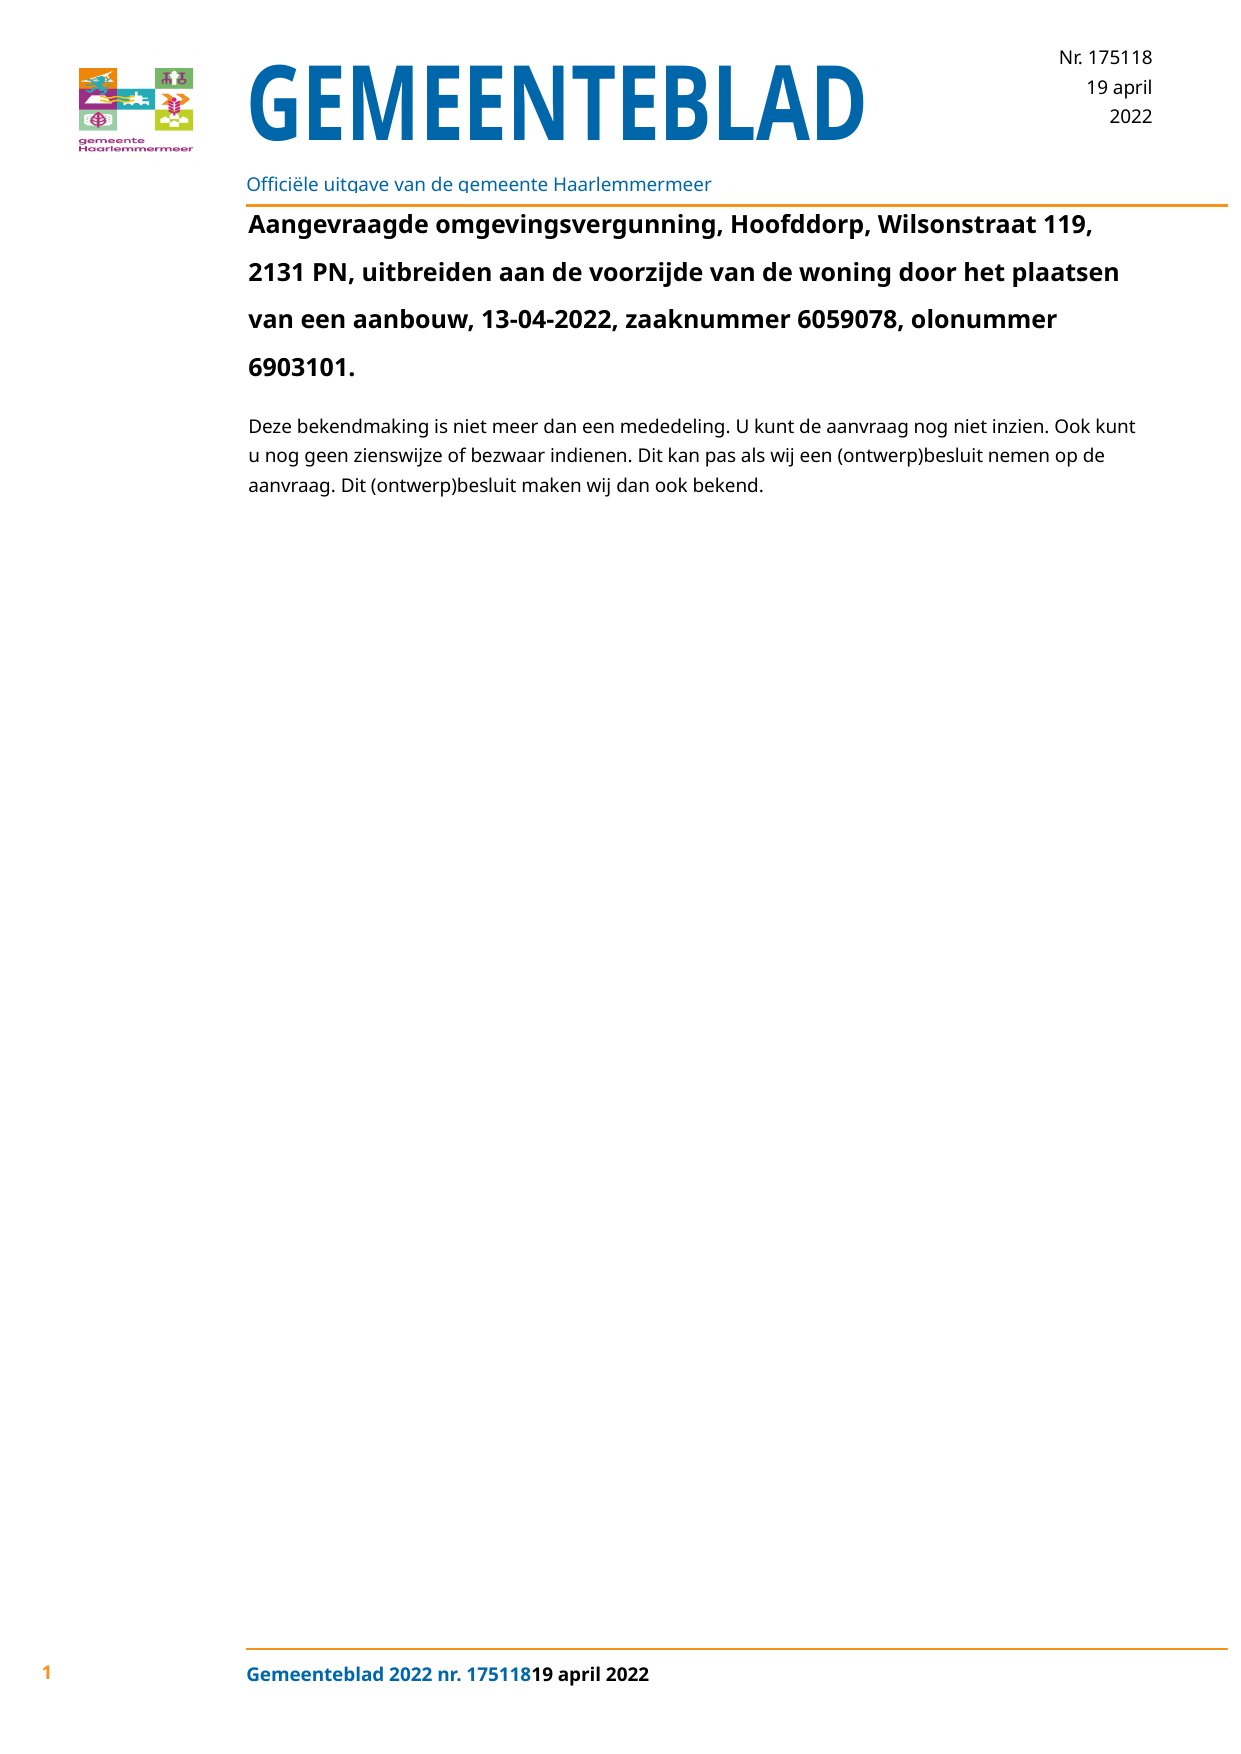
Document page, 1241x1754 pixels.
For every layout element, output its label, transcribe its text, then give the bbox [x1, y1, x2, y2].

text Aangevraagde omgevingsvergunning, Hoofddorp, Wilsonstraat 119, 2131 PN, uitbreiden aan de voorzijde van de woning door het plaatsen van een aanbouw, 13-04-2022, zaaknummer 6059078, olonummer 6903101. [248, 207, 1152, 384]
text Deze bekendmaking is niet meer dan een mededeling. U kunt de aanvraag nog niet inzien. Ook kunt u nog geen zienswijze of bezwaar indienen. Dit kan pas als wij een (ontwerp)besluit nemen op de aanvraag. Dit (ontwerp)besluit maken wij dan ook bekend. [248, 413, 1152, 498]
picture [41, 47, 231, 172]
